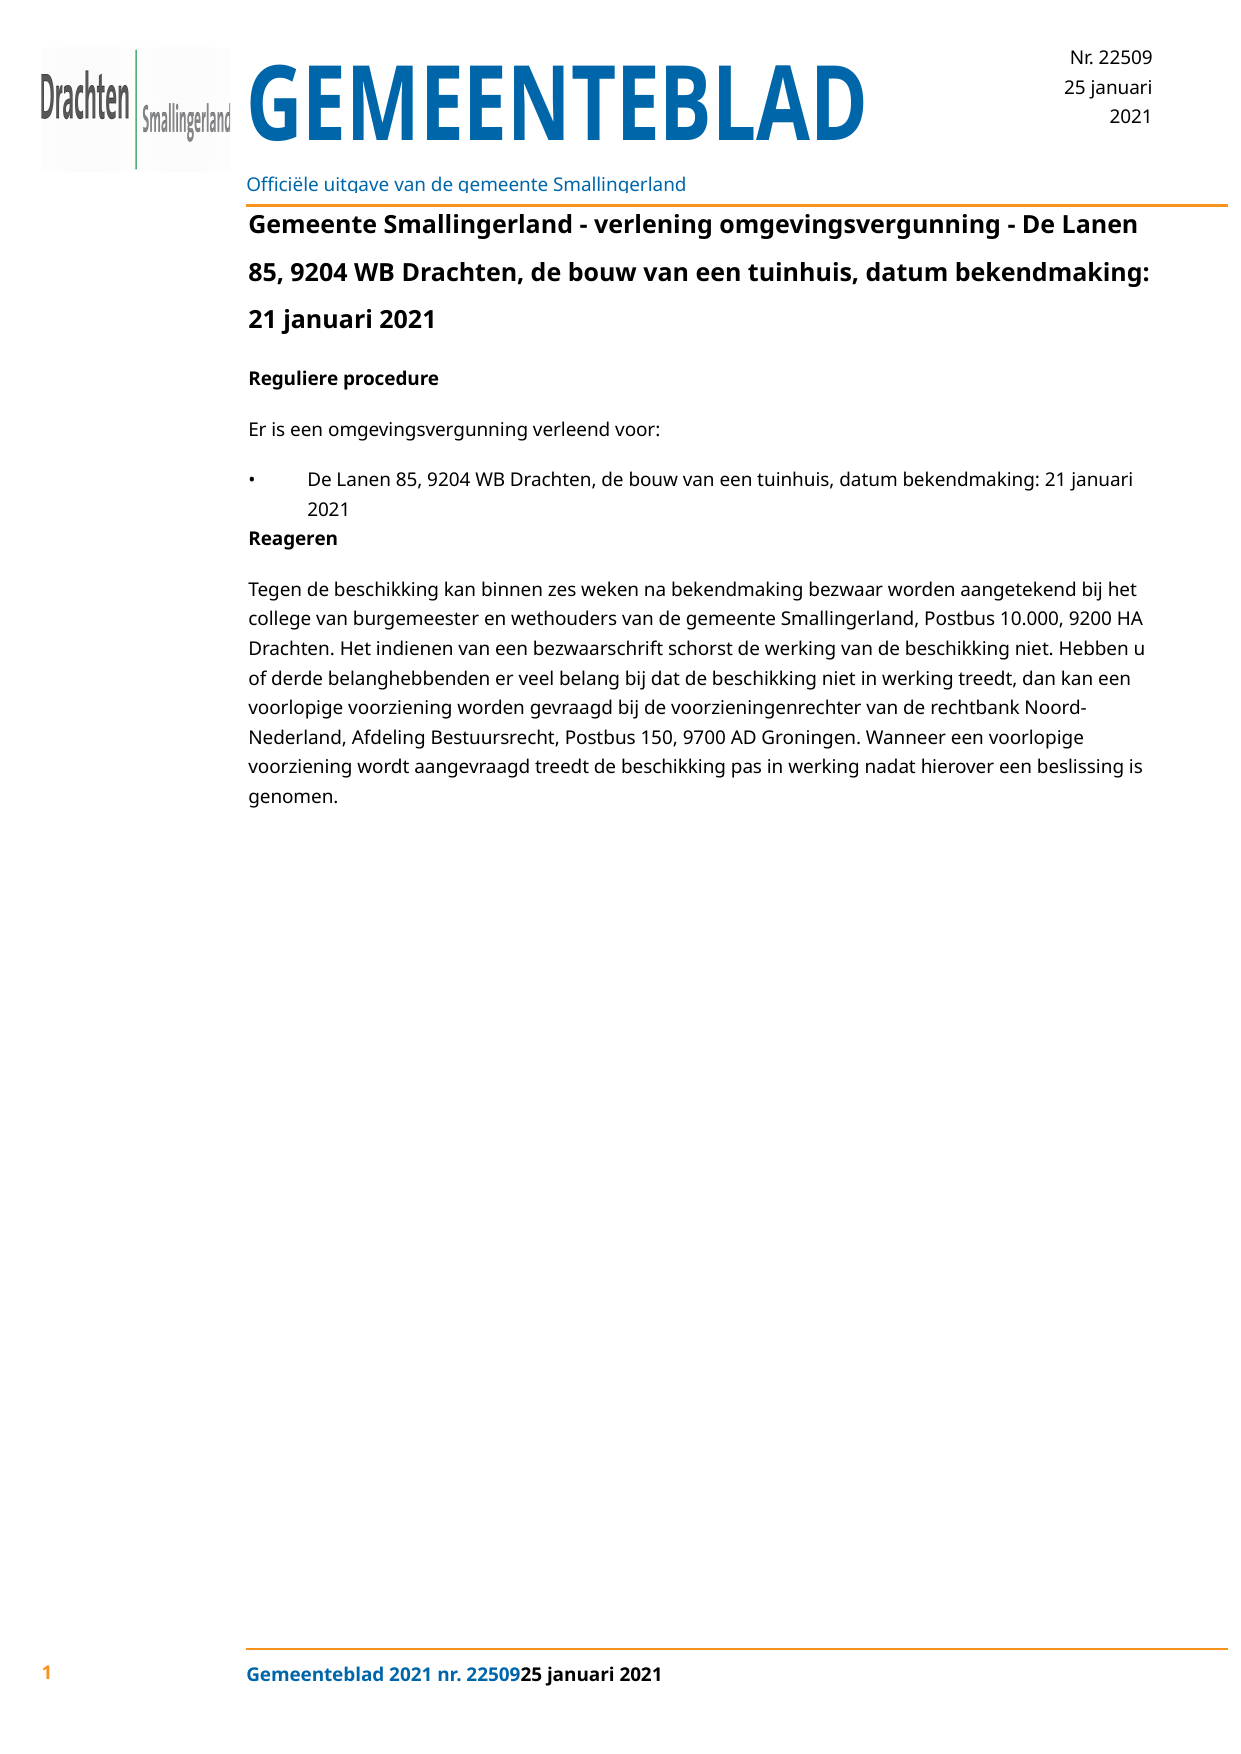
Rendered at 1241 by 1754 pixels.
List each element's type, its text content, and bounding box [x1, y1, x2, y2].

picture [41, 47, 231, 172]
text Reguliere procedure [248, 366, 1152, 391]
text Er is een omgevingsvergunning verleend voor: [248, 416, 1152, 442]
text Gemeente Smallingerland - verlening omgevingsvergunning - De Lanen 85, 9204 WB Drachten, de bouw van een tuinhuis, datum bekendmaking: 21 januari 2021 [248, 207, 1152, 336]
text Tegen de beschikking kan binnen zes weken na bekendmaking bezwaar worden aangetekend bij het college van burgemeester en wethouders van de gemeente Smallingerland, Postbus 10.000, 9200 HA Drachten. Het indienen van een bezwaarschrift schorst de werking van de beschikking niet. Hebben u of derde belanghebbenden er veel belang bij dat de beschikking niet in werking treedt, dan kan een voorlopige voorziening worden gevraagd bij de voorzieningenrechter van de rechtbank Noord-Nederland, Afdeling Bestuursrecht, Postbus 150, 9700 AD Groningen. Wanneer een voorlopige voorziening wordt aangevraagd treedt de beschikking pas in werking nadat hierover een beslissing is genomen. [248, 576, 1152, 809]
text Reageren [248, 526, 1152, 551]
list De Lanen 85, 9204 WB Drachten, de bouw van een tuinhuis, datum bekendmaking: 21 januari 2021 [248, 466, 1152, 522]
